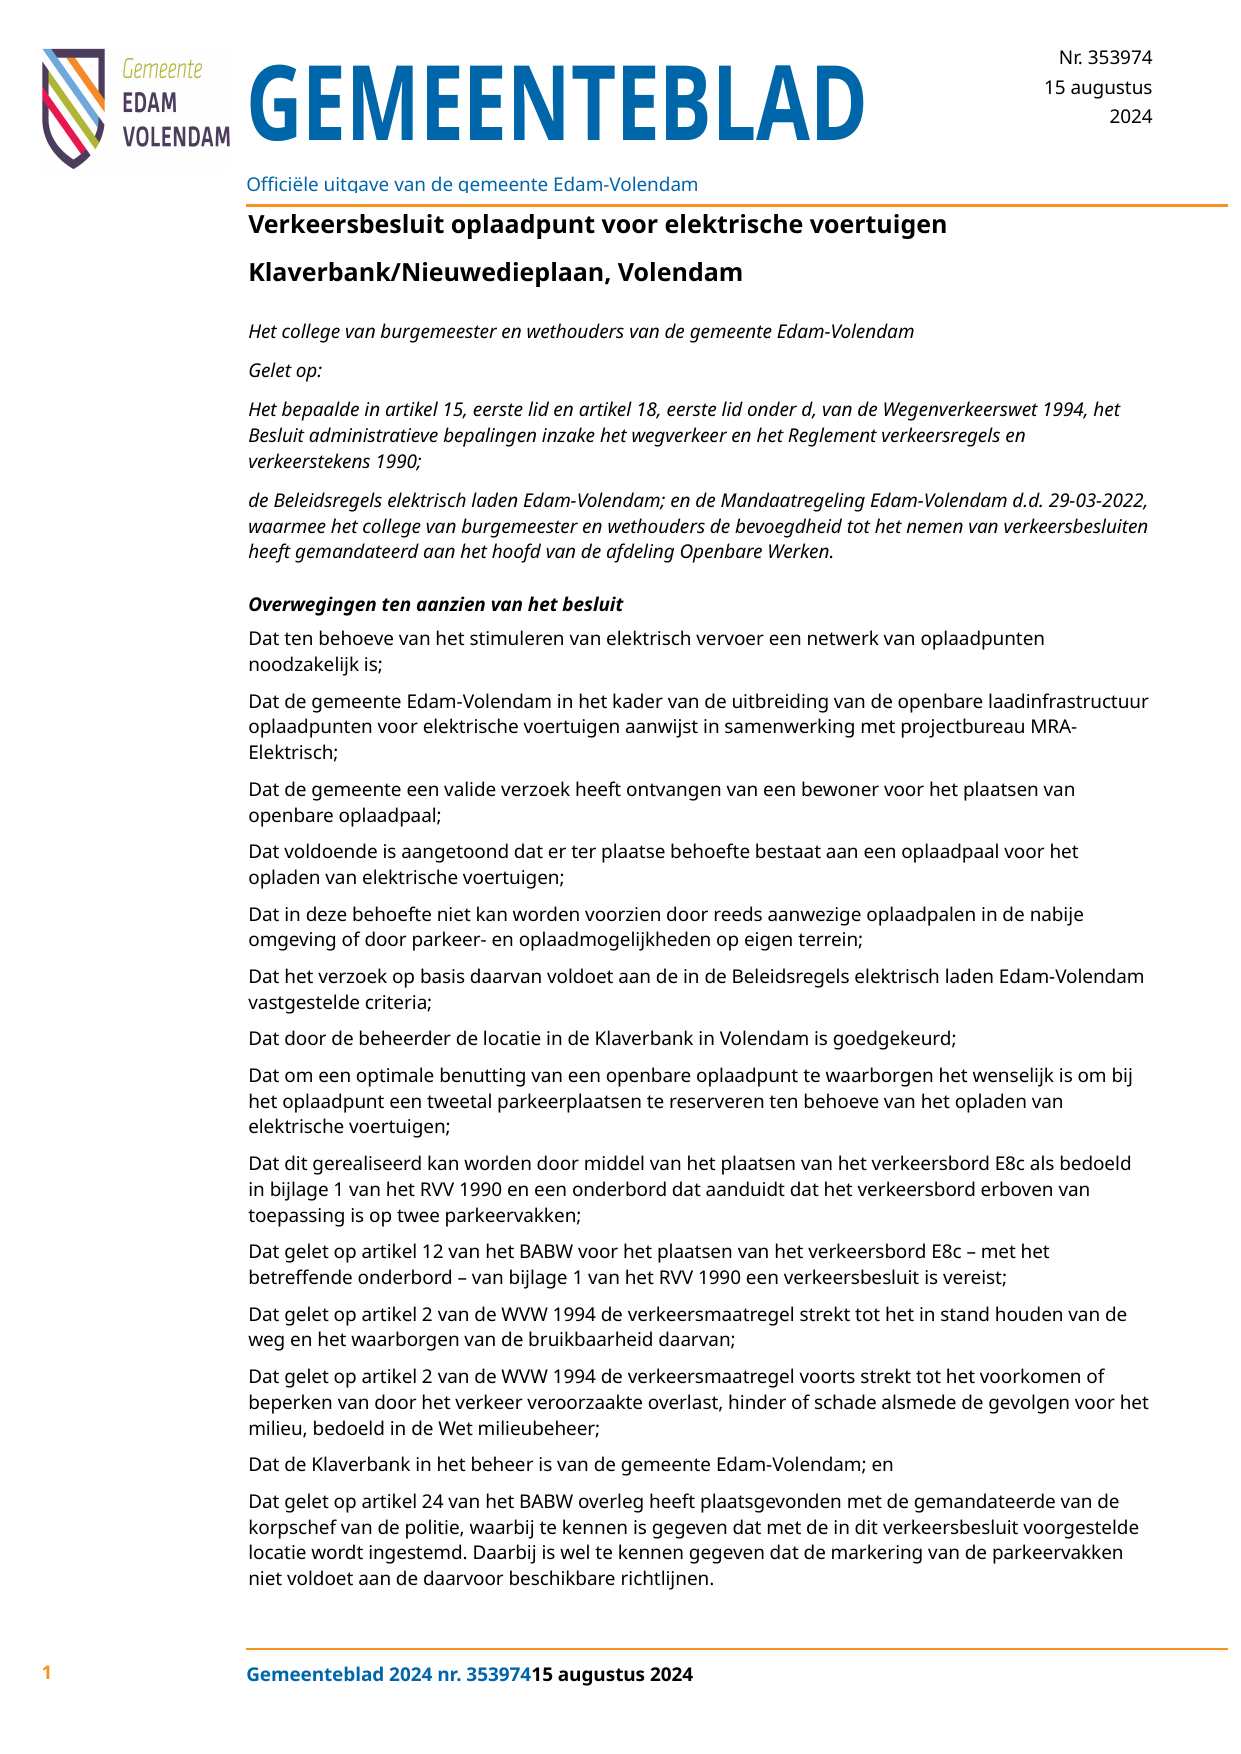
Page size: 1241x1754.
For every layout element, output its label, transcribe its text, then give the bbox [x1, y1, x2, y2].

text Dat ten behoeve van het stimuleren van elektrisch vervoer een netwerk van oplaadpunten noodzakelijk is; [248, 626, 1152, 677]
text Gelet op: [248, 357, 1152, 383]
text Dat door de beheerder de locatie in de Klaverbank in Volendam is goedgekeurd; [248, 1026, 1152, 1051]
text Dat gelet op artikel 12 van het BABW voor het plaatsen van het verkeersbord E8c – met het betreffende onderbord – van bijlage 1 van het RVV 1990 een verkeersbesluit is vereist; [248, 1238, 1152, 1290]
text Dat de gemeente Edam-Volendam in het kader van de uitbreiding van de openbare laadinfrastructuur oplaadpunten voor elektrische voertuigen aanwijst in samenwerking met projectbureau MRA-Elektrisch; [248, 688, 1152, 765]
text Dat gelet op artikel 2 van de WVW 1994 de verkeersmaatregel strekt tot het in stand houden van de weg en het waarborgen van de bruikbaarheid daarvan; [248, 1301, 1152, 1352]
text Dat de gemeente een valide verzoek heeft ontvangen van een bewoner voor het plaatsen van openbare oplaadpaal; [248, 776, 1152, 827]
text Dat gelet op artikel 2 van de WVW 1994 de verkeersmaatregel voorts strekt tot het voorkomen of beperken van door het verkeer veroorzaakte overlast, hinder of schade alsmede de gevolgen voor het milieu, bedoeld in de Wet milieubeheer; [248, 1363, 1152, 1441]
text Dat voldoende is aangetoond dat er ter plaatse behoefte bestaat aan een oplaadpaal voor het opladen van elektrische voertuigen; [248, 838, 1152, 890]
text Dat het verzoek op basis daarvan voldoet aan de in de Beleidsregels elektrisch laden Edam-Volendam vastgestelde criteria; [248, 963, 1152, 1015]
text Verkeersbesluit oplaadpunt voor elektrische voertuigen Klaverbank/Nieuwedieplaan, Volendam [248, 207, 1152, 288]
text Dat om een optimale benutting van een openbare oplaadpunt te waarborgen het wenselijk is om bij het oplaadpunt een tweetal parkeerplaatsen te reserveren ten behoeve van het opladen van elektrische voertuigen; [248, 1062, 1152, 1139]
text Overwegingen ten aanzien van het besluit [248, 591, 1152, 617]
text de Beleidsregels elektrisch laden Edam-Volendam; en de Mandaatregeling Edam-Volendam d.d. 29-03-2022, waarmee het college van burgemeester en wethouders de bevoegdheid tot het nemen van verkeersbesluiten heeft gemandateerd aan het hoofd van de afdeling Openbare Werken. [248, 487, 1152, 564]
text Dat gelet op artikel 24 van het BABW overleg heeft plaatsgevonden met de gemandateerde van de korpschef van de politie, waarbij te kennen is gegeven dat met de in dit verkeersbesluit voorgestelde locatie wordt ingestemd. Daarbij is wel te kennen gegeven dat de markering van de parkeervakken niet voldoet aan de daarvoor beschikbare richtlijnen. [248, 1488, 1152, 1591]
text Dat de Klaverbank in het beheer is van de gemeente Edam-Volendam; en [248, 1451, 1152, 1477]
text Het bepaalde in artikel 15, eerste lid en artikel 18, eerste lid onder d, van de Wegenverkeerswet 1994, het Besluit administratieve bepalingen inzake het wegverkeer en het Reglement verkeersregels en verkeerstekens 1990; [248, 396, 1152, 474]
text Dat in deze behoefte niet kan worden voorzien door reeds aanwezige oplaadpalen in de nabije omgeving of door parkeer- en oplaadmogelijkheden op eigen terrein; [248, 901, 1152, 952]
text Dat dit gerealiseerd kan worden door middel van het plaatsen van het verkeersbord E8c als bedoeld in bijlage 1 van het RVV 1990 en een onderbord dat aanduidt dat het verkeersbord erboven van toepassing is op twee parkeervakken; [248, 1150, 1152, 1228]
picture [41, 47, 231, 172]
text Het college van burgemeester en wethouders van de gemeente Edam-Volendam [248, 318, 1152, 344]
